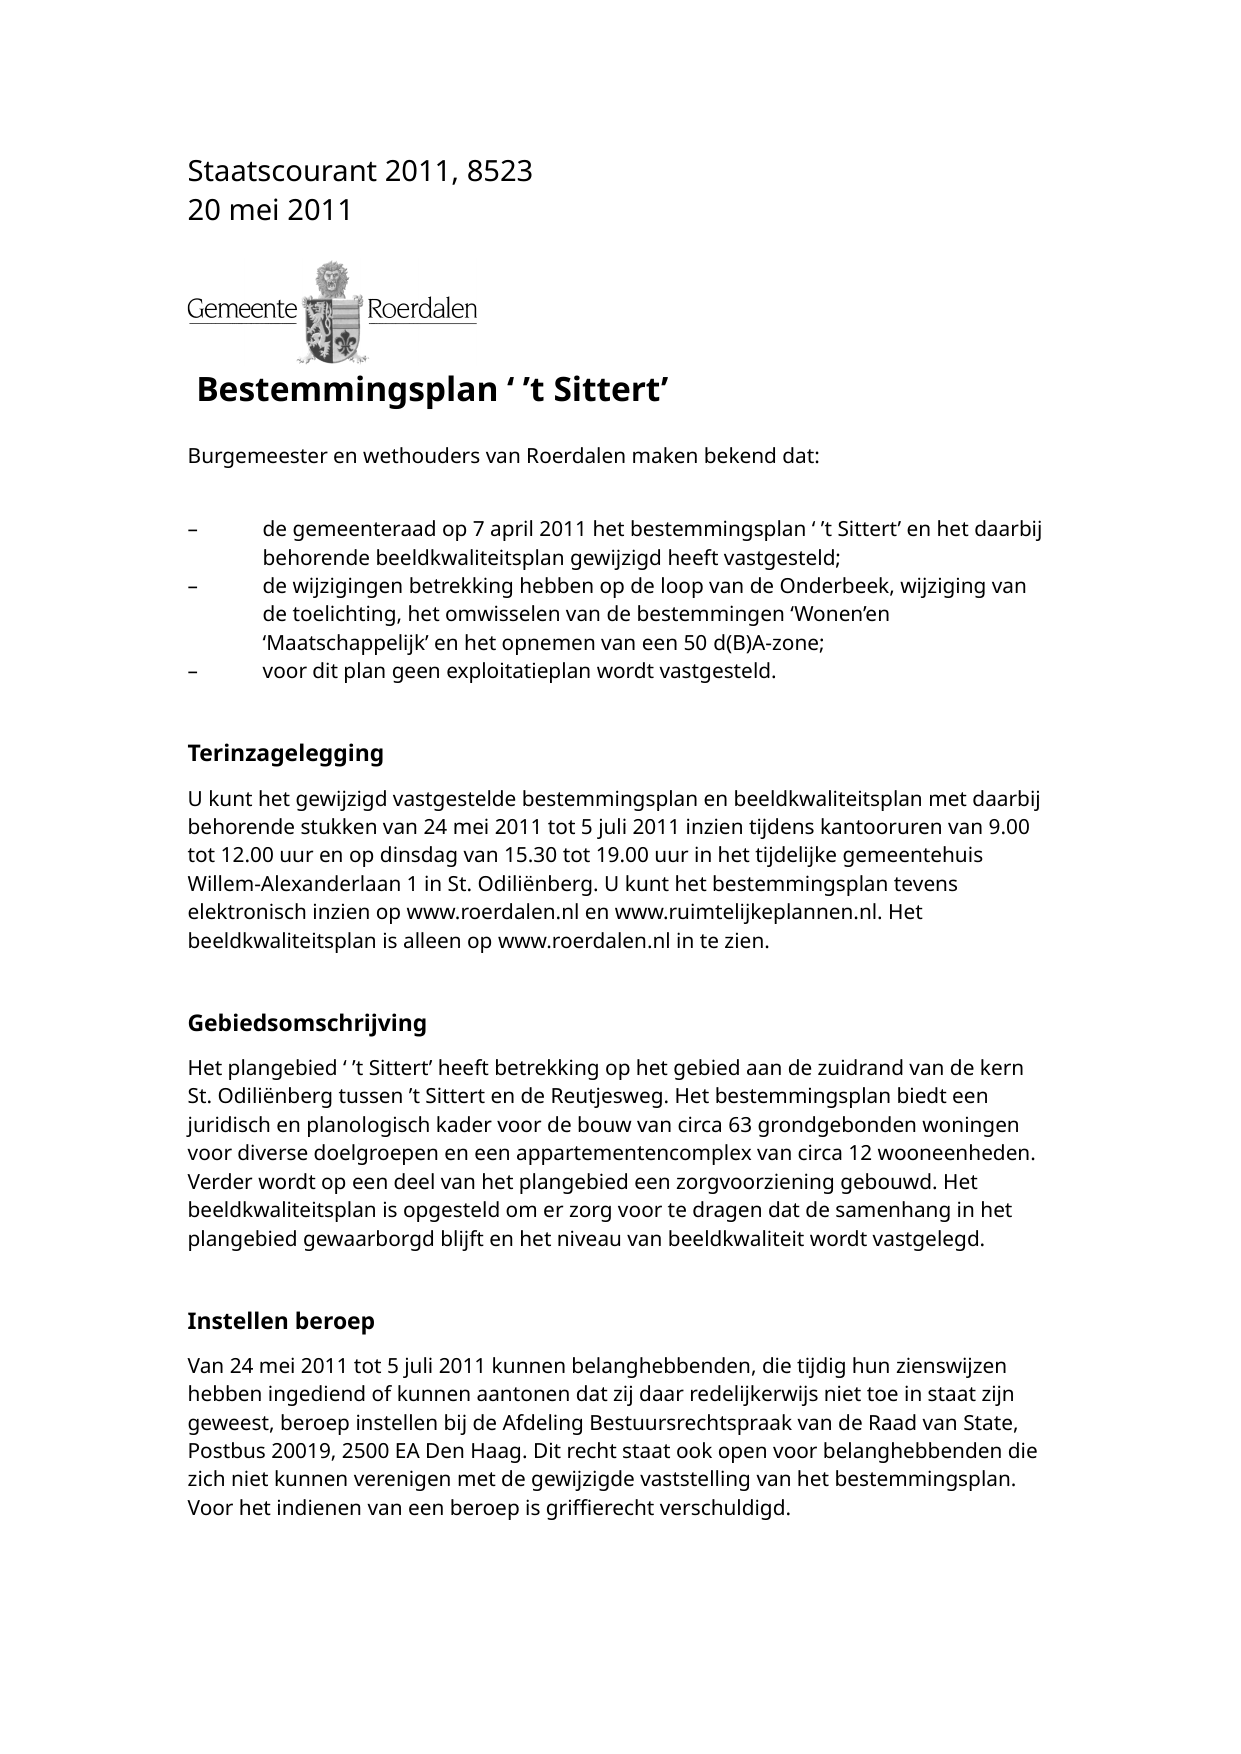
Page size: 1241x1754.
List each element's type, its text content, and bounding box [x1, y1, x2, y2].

text Staatscourant 2011, 8523 [187, 150, 1053, 190]
text 20 mei 2011 [187, 190, 1053, 229]
subtitle Terinzagelegging [187, 737, 1053, 769]
list de gemeenteraad op 7 april 2011 het bestemmingsplan ‘ ’t Sittert’ en het daarbij behorende beeldkwaliteitsplan gewijzigd heeft vastgesteld; [187, 514, 1053, 571]
text Van 24 mei 2011 tot 5 juli 2011 kunnen belanghebbenden, die tijdig hun zienswijzen hebben ingediend of kunnen aantonen dat zij daar redelijkerwijs niet toe in staat zijn geweest, beroep instellen bij de Afdeling Bestuursrechtspraak van de Raad van State, Postbus 20019, 2500 EA Den Haag. Dit recht staat ook open voor belanghebbenden die zich niet kunnen verenigen met de gewijzigde vaststelling van het bestemmingsplan. Voor het indienen van een beroep is griffierecht verschuldigd. [187, 1351, 1053, 1521]
list de wijzigingen betrekking hebben op de loop van de Onderbeek, wijziging van de toelichting, het omwisselen van de bestemmingen ‘Wonen’en ‘Maatschappelijk’ en het opnemen van een 50 d(B)A-zone; [187, 571, 1053, 656]
subtitle Bestemmingsplan ‘ ’t Sittert’ [187, 271, 1053, 411]
text Burgemeester en wethouders van Roerdalen maken bekend dat: [187, 441, 1053, 469]
list voor dit plan geen exploitatieplan wordt vastgesteld. [187, 656, 1053, 685]
text Het plangebied ‘ ’t Sittert’ heeft betrekking op het gebied aan de zuidrand van de kern St. Odiliënberg tussen ’t Sittert en de Reutjesweg. Het bestemmingsplan biedt een juridisch en planologisch kader voor de bouw van circa 63 grondgebonden woningen voor diverse doelgroepen en een appartementencomplex van circa 12 wooneenheden. Verder wordt op een deel van het plangebied een zorgvoorziening gebouwd. Het beeldkwaliteitsplan is opgesteld om er zorg voor te dragen dat de samenhang in het plangebied gewaarborgd blijft en het niveau van beeldkwaliteit wordt vastgelegd. [187, 1053, 1053, 1252]
text U kunt het gewijzigd vastgestelde bestemmingsplan en beeldkwaliteitsplan met daarbij behorende stukken van 24 mei 2011 tot 5 juli 2011 inzien tijdens kantooruren van 9.00 tot 12.00 uur en op dinsdag van 15.30 tot 19.00 uur in het tijdelijke gemeentehuis Willem-Alexanderlaan 1 in St. Odiliënberg. U kunt het bestemmingsplan tevens elektronisch inzien op www.roerdalen.nl en www.ruimtelijkeplannen.nl. Het beeldkwaliteitsplan is alleen op www.roerdalen.nl in te zien. [187, 784, 1053, 954]
subtitle Gebiedsomschrijving [187, 1007, 1053, 1038]
picture [187, 258, 477, 366]
subtitle Instellen beroep [187, 1304, 1053, 1336]
